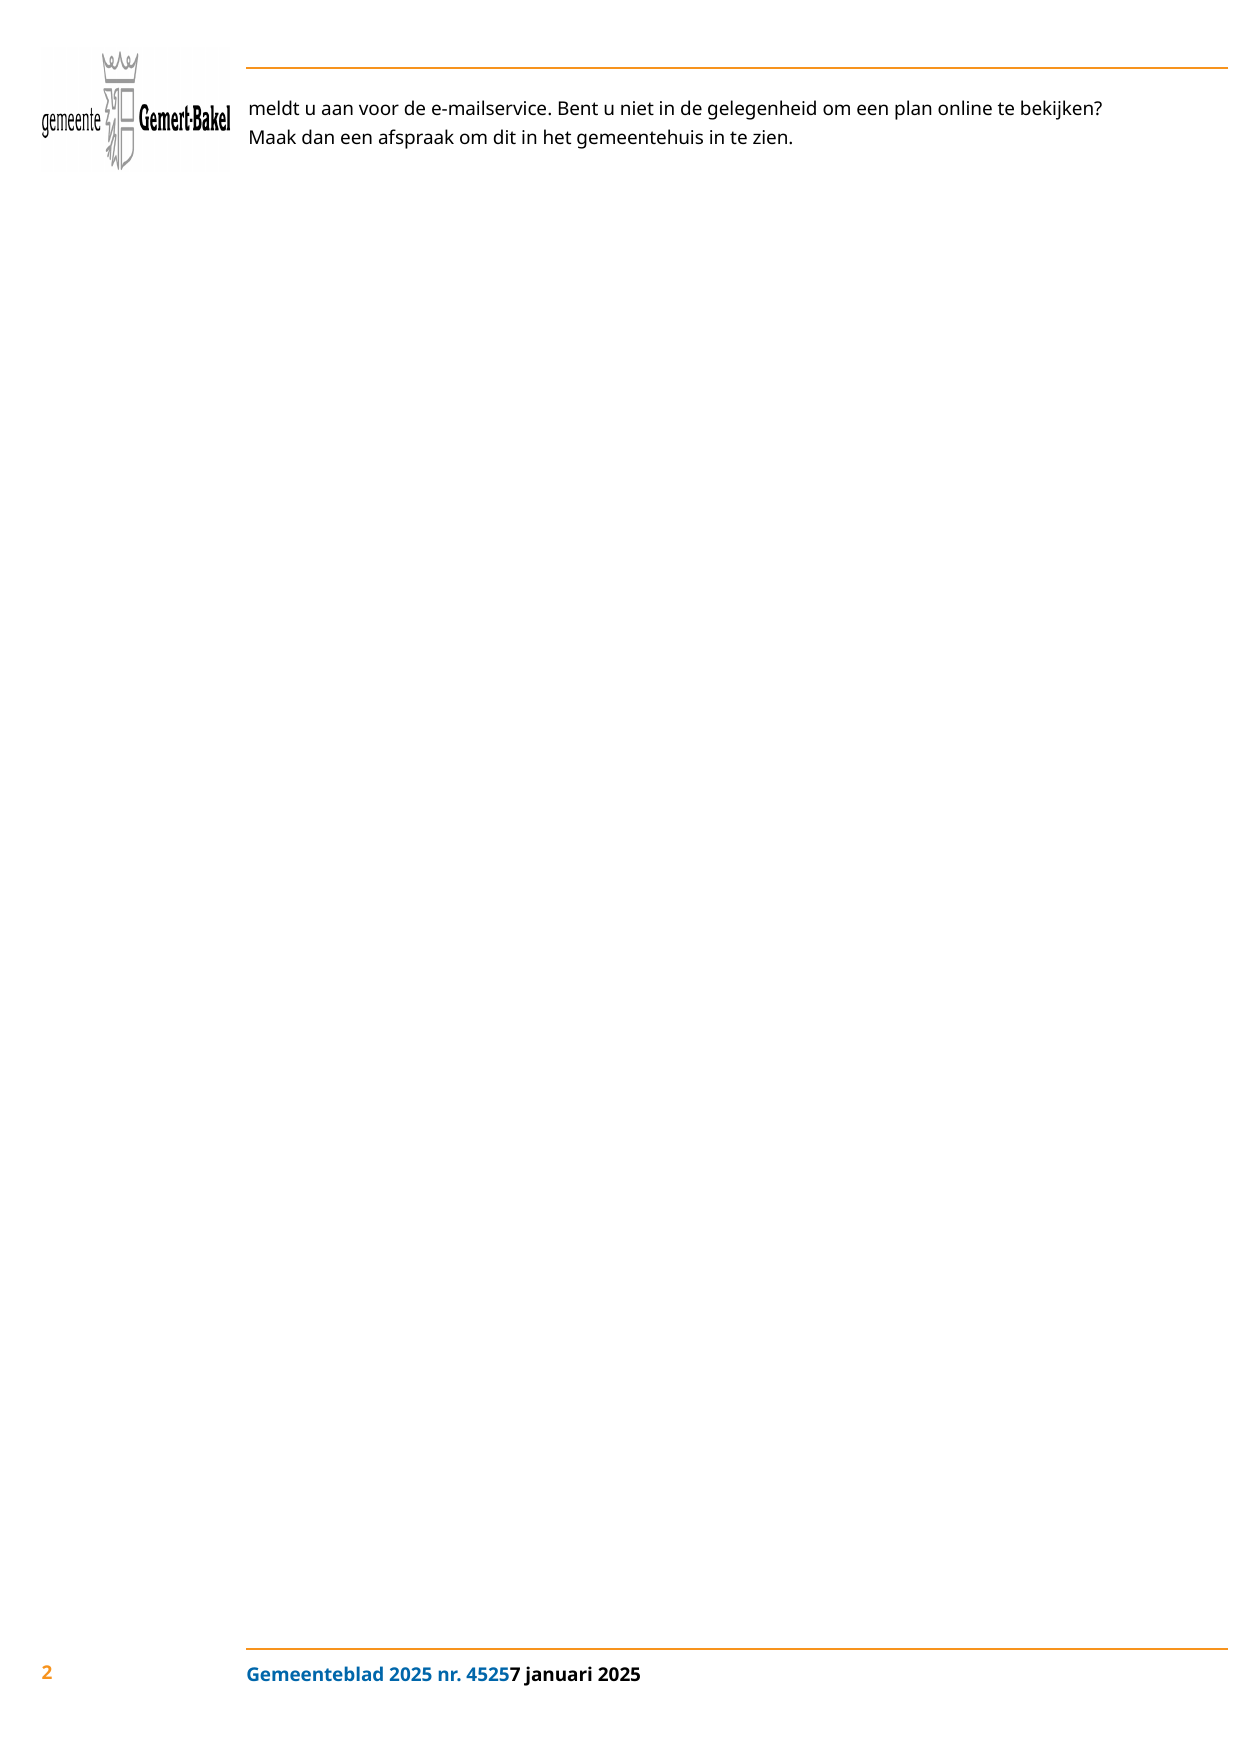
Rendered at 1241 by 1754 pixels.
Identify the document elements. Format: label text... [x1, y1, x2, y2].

picture [41, 47, 231, 172]
text meldt u aan voor de e-mailservice. Bent u niet in de gelegenheid om een plan online te bekijken? Maak dan een afspraak om dit in het gemeentehuis in te zien. [248, 95, 1152, 150]
